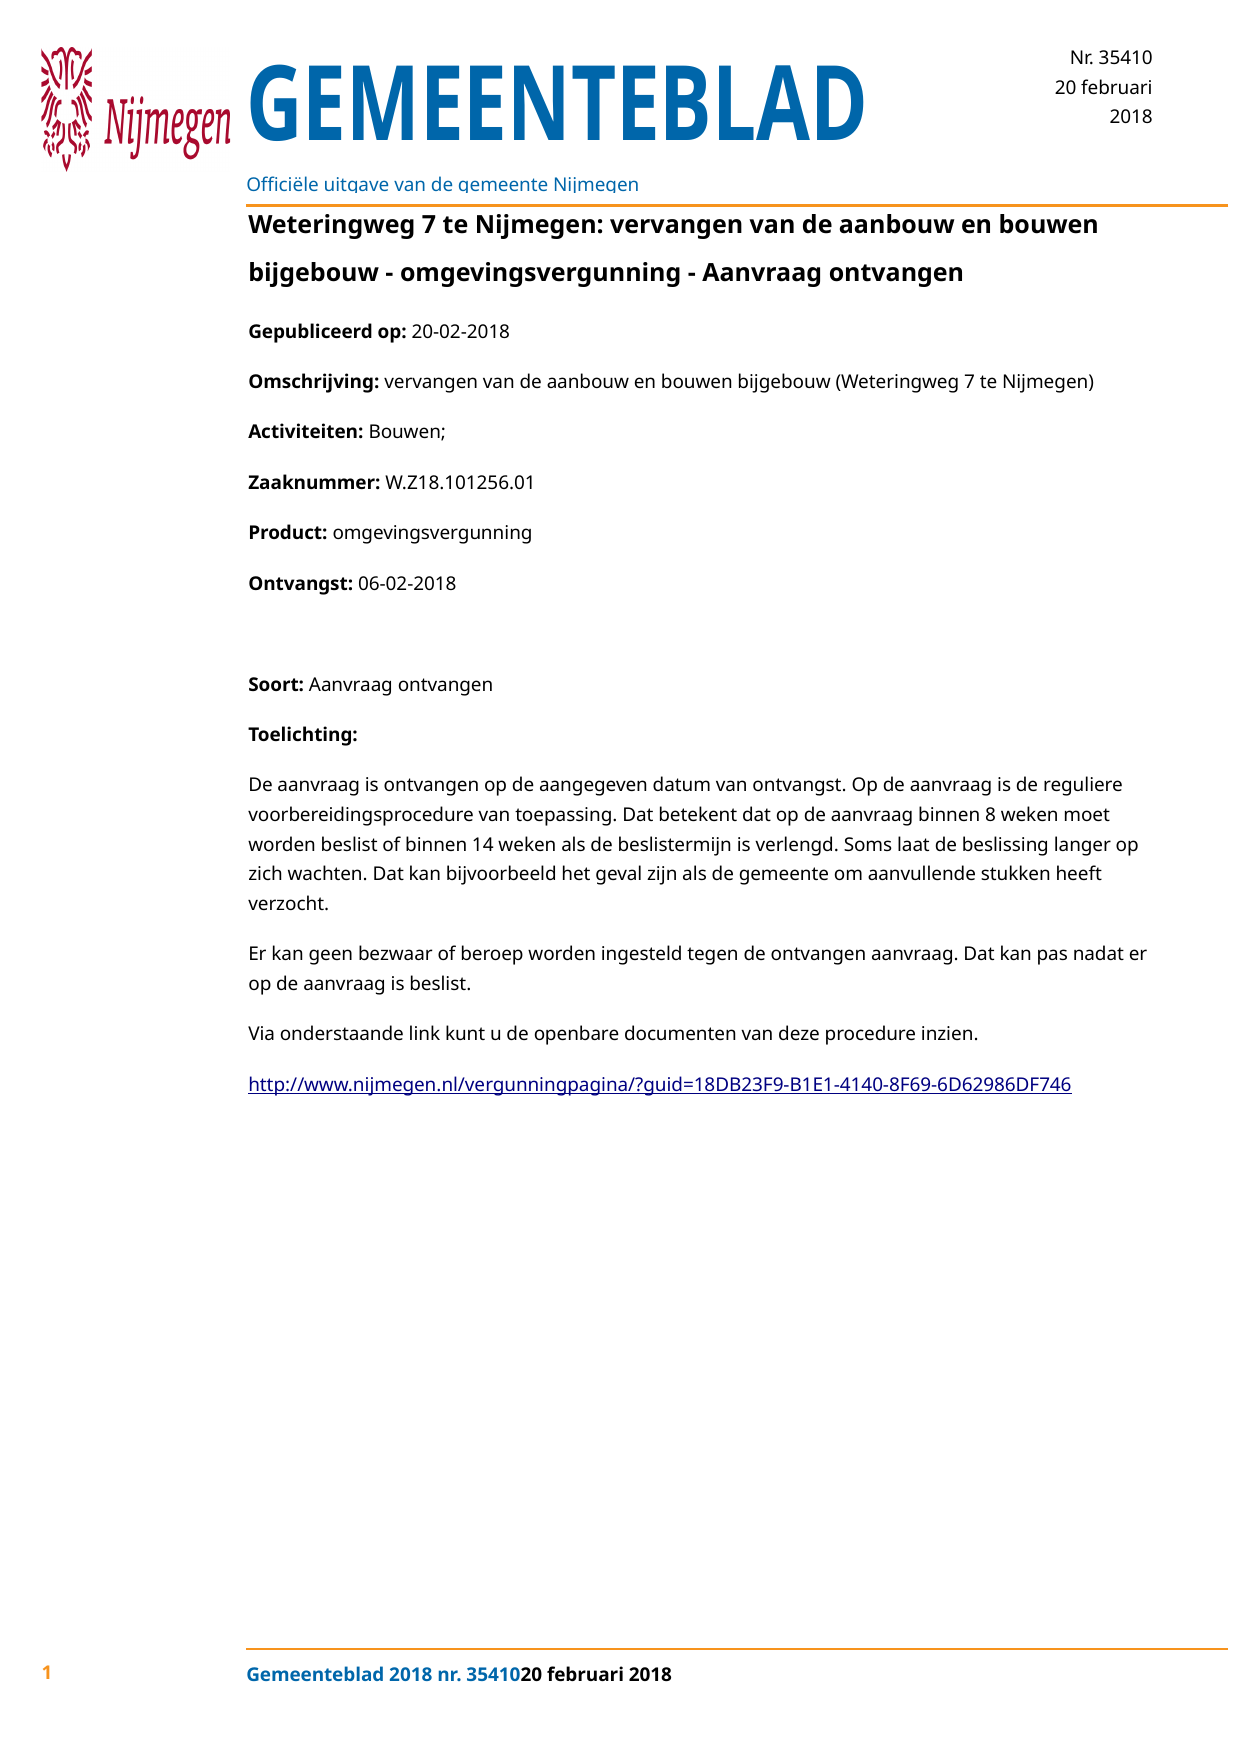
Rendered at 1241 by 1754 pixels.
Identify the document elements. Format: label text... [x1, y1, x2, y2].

text Toelichting: [248, 721, 1152, 747]
text Weteringweg 7 te Nijmegen: vervangen van de aanbouw en bouwen bijgebouw - omgevingsvergunning - Aanvraag ontvangen [248, 207, 1152, 288]
text Product: omgevingsvergunning [248, 519, 1152, 545]
text http://www.nijmegen.nl/vergunningpagina/?guid=18DB23F9-B1E1-4140-8F69-6D62986DF746 [248, 1071, 1152, 1097]
text Er kan geen bezwaar of beroep worden ingesteld tegen de ontvangen aanvraag. Dat kan pas nadat er op de aanvraag is beslist. [248, 940, 1152, 996]
text Zaaknummer: W.Z18.101256.01 [248, 469, 1152, 495]
picture [41, 47, 231, 172]
text Omschrijving: vervangen van de aanbouw en bouwen bijgebouw (Weteringweg 7 te Nijmegen) [248, 368, 1152, 394]
text Gepubliceerd op: 20-02-2018 [248, 318, 1152, 344]
text Via onderstaande link kunt u de openbare documenten van deze procedure inzien. [248, 1020, 1152, 1046]
text Ontvangst: 06-02-2018 [248, 570, 1152, 596]
text De aanvraag is ontvangen op de aangegeven datum van ontvangst. Op de aanvraag is de reguliere voorbereidingsprocedure van toepassing. Dat betekent dat op de aanvraag binnen 8 weken moet worden beslist of binnen 14 weken als de beslistermijn is verlengd. Soms laat de beslissing langer op zich wachten. Dat kan bijvoorbeeld het geval zijn als de gemeente om aanvullende stukken heeft verzocht. [248, 772, 1152, 916]
text Soort: Aanvraag ontvangen [248, 671, 1152, 697]
text Activiteiten: Bouwen; [248, 419, 1152, 444]
